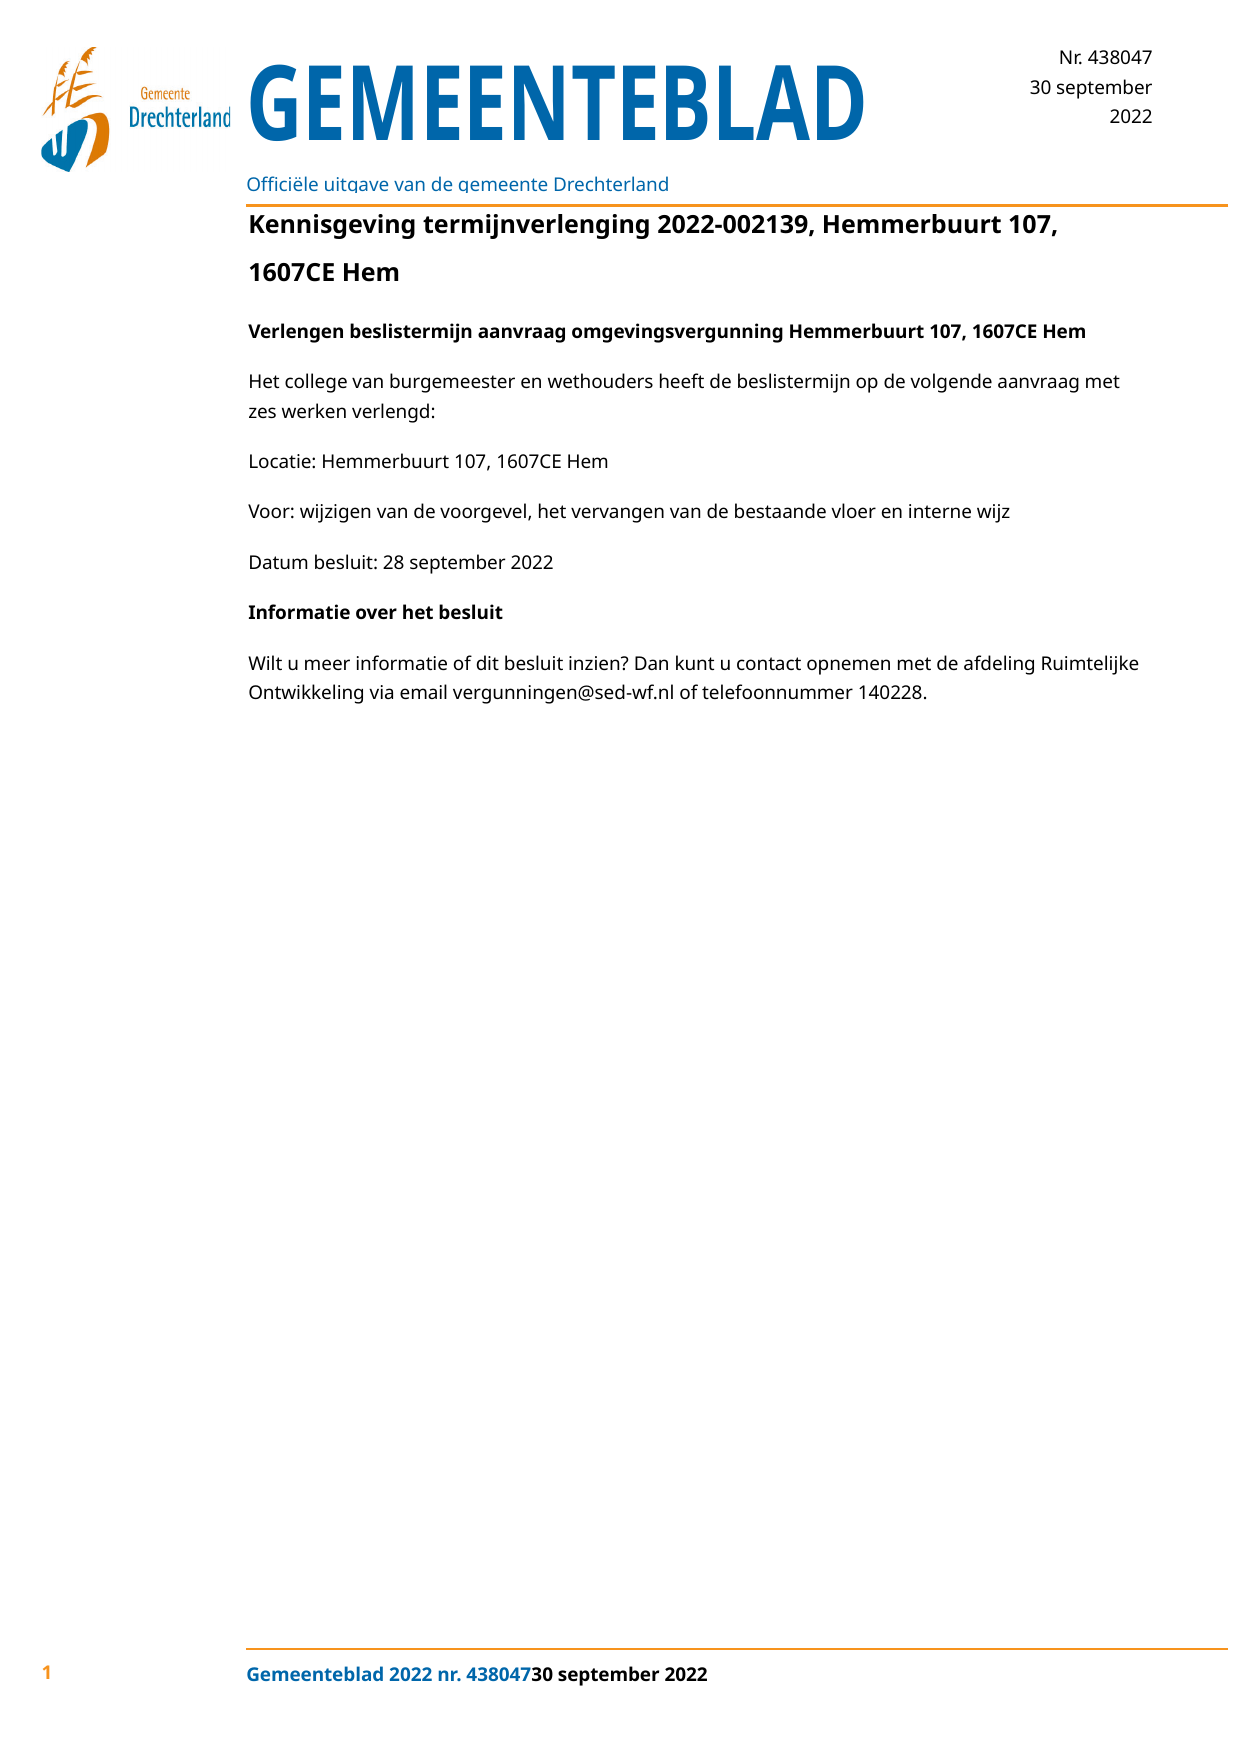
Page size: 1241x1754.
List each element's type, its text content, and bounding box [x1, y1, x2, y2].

text Informatie over het besluit [248, 599, 1152, 625]
picture [41, 47, 231, 172]
text Verlengen beslistermijn aanvraag omgevingsvergunning Hemmerbuurt 107, 1607CE Hem [248, 318, 1152, 344]
picture [41, 158, 64, 172]
text Wilt u meer informatie of dit besluit inzien? Dan kunt u contact opnemen met de afdeling Ruimtelijke Ontwikkeling via email vergunningen@sed-wf.nl of telefoonnummer 140228. [248, 650, 1152, 705]
text Voor: wijzigen van de voorgevel, het vervangen van de bestaande vloer en interne wijz [248, 499, 1152, 524]
text Locatie: Hemmerbuurt 107, 1607CE Hem [248, 448, 1152, 474]
picture [226, 115, 231, 124]
text Kennisgeving termijnverlenging 2022-002139, Hemmerbuurt 107, 1607CE Hem [248, 207, 1152, 288]
text Het college van burgemeester en wethouders heeft de beslistermijn op de volgende aanvraag met zes werken verlengd: [248, 368, 1152, 424]
text Datum besluit: 28 september 2022 [248, 549, 1152, 575]
